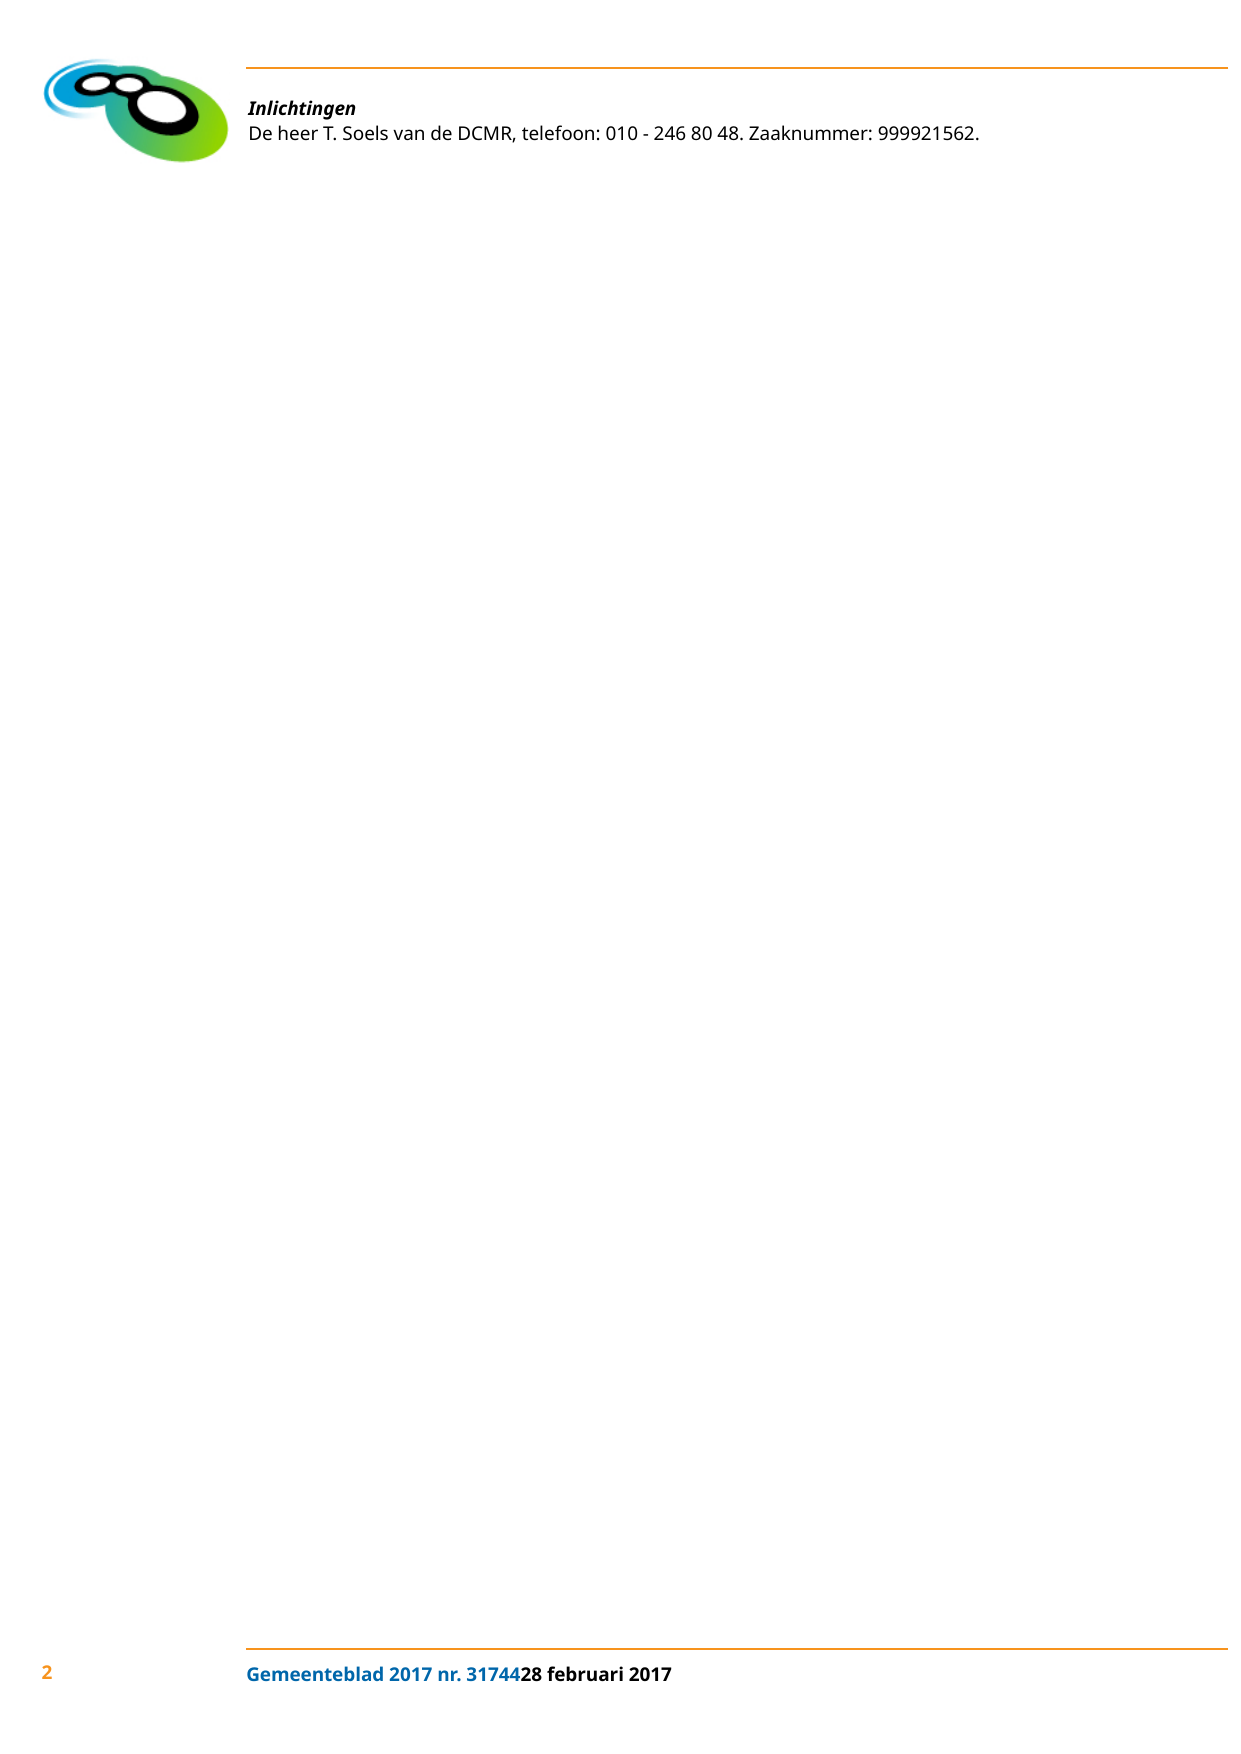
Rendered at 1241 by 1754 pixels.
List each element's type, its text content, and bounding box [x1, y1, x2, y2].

text De heer T. Soels van de DCMR, telefoon: 010 - 246 80 48. Zaaknummer: 999921562. [248, 121, 1152, 146]
picture [41, 47, 231, 172]
text Inlichtingen [248, 95, 1152, 121]
